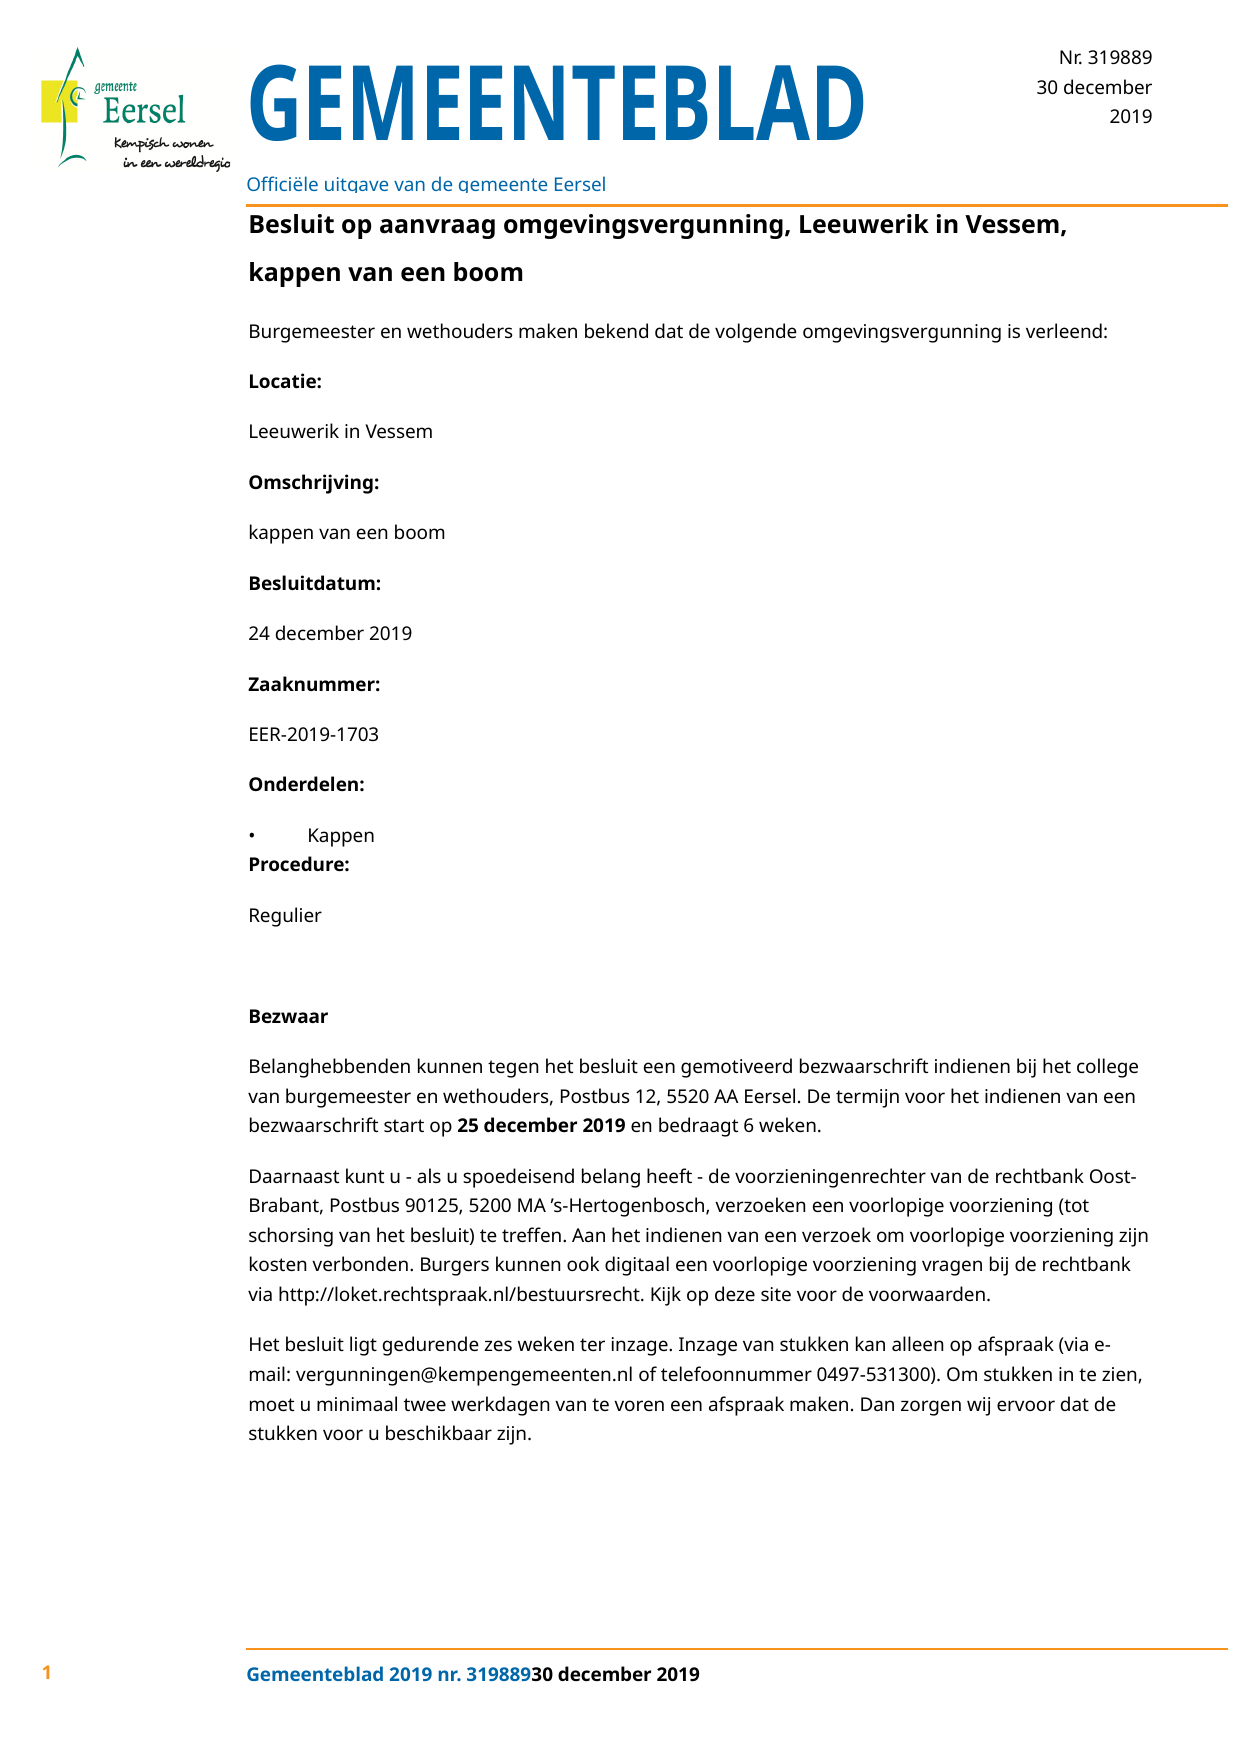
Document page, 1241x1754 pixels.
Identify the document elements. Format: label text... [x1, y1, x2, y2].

picture [41, 47, 231, 172]
text Burgemeester en wethouders maken bekend dat de volgende omgevingsvergunning is verleend: [248, 318, 1152, 344]
text Daarnaast kunt u - als u spoedeisend belang heeft - de voorzieningenrechter van de rechtbank Oost-Brabant, Postbus 90125, 5200 MA ’s-Hertogenbosch, verzoeken een voorlopige voorziening (tot schorsing van het besluit) te treffen. Aan het indienen van een verzoek om voorlopige voorziening zijn kosten verbonden. Burgers kunnen ook digitaal een voorlopige voorziening vragen bij de rechtbank via http://loket.rechtspraak.nl/bestuursrecht. Kijk op deze site voor de voorwaarden. [248, 1163, 1152, 1307]
text Leeuwerik in Vessem [248, 419, 1152, 444]
text Procedure: [248, 852, 1152, 877]
text Regulier [248, 902, 1152, 928]
list Kappen [248, 822, 1152, 848]
text Besluitdatum: [248, 570, 1152, 596]
text Besluit op aanvraag omgevingsvergunning, Leeuwerik in Vessem, kappen van een boom [248, 207, 1152, 288]
text Belanghebbenden kunnen tegen het besluit een gemotiveerd bezwaarschrift indienen bij het college van burgemeester en wethouders, Postbus 12, 5520 AA Eersel. De termijn voor het indienen van een bezwaarschrift start op 25 december 2019 en bedraagt 6 weken. [248, 1053, 1152, 1138]
text Onderdelen: [248, 772, 1152, 797]
text Omschrijving: [248, 469, 1152, 495]
text 24 december 2019 [248, 620, 1152, 646]
text Locatie: [248, 368, 1152, 394]
text Bezwaar [248, 1003, 1152, 1029]
text EER-2019-1703 [248, 721, 1152, 747]
text Het besluit ligt gedurende zes weken ter inzage. Inzage van stukken kan alleen op afspraak (via e-mail: vergunningen@kempengemeenten.nl of telefoonnummer 0497-531300). Om stukken in te zien, moet u minimaal twee werkdagen van te voren een afspraak maken. Dan zorgen wij ervoor dat de stukken voor u beschikbaar zijn. [248, 1332, 1152, 1446]
text kappen van een boom [248, 519, 1152, 545]
text Zaaknummer: [248, 671, 1152, 697]
